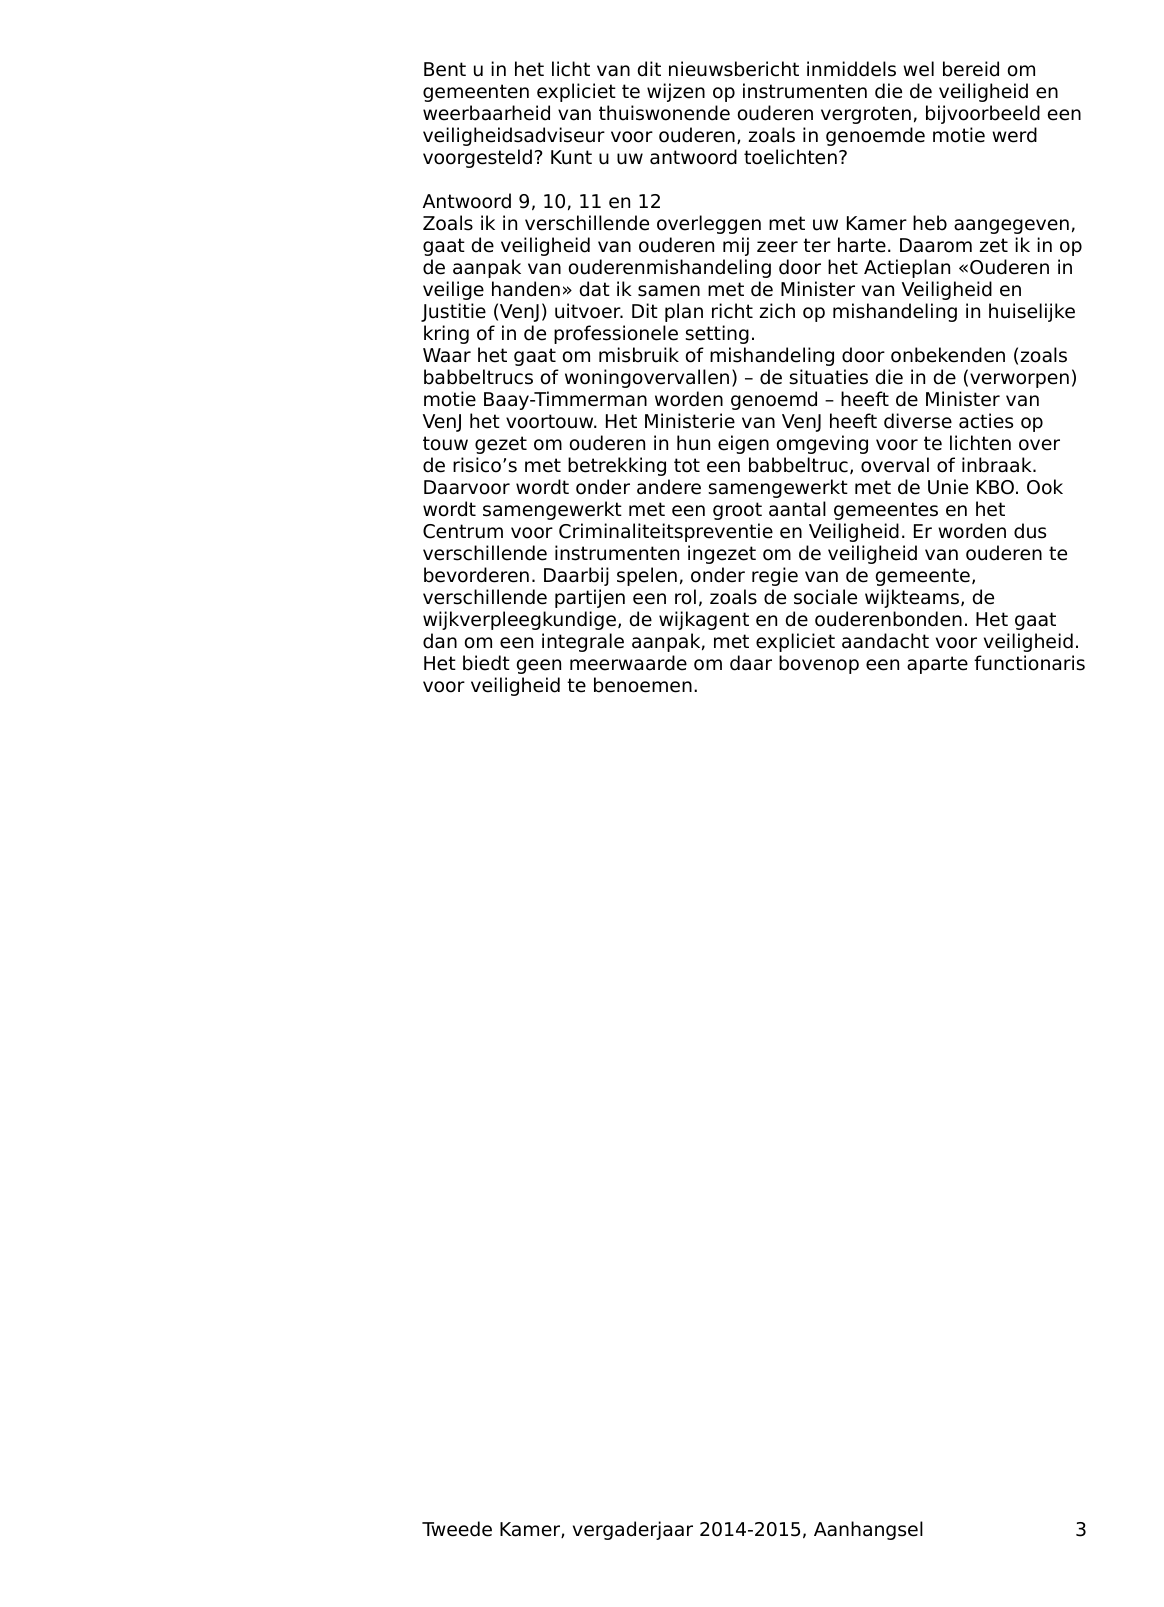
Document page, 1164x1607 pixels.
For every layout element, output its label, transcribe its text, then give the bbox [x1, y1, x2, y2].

text Antwoord 9, 10, 11 en 12 [422, 191, 1087, 213]
text Bent u in het licht van dit nieuwsbericht inmiddels wel bereid om gemeenten expliciet te wijzen op instrumenten die de veiligheid en weerbaarheid van thuiswonende ouderen vergroten, bijvoorbeeld een veiligheidsadviseur voor ouderen, zoals in genoemde motie werd voorgesteld? Kunt u uw antwoord toelichten? [422, 59, 1087, 169]
text Zoals ik in verschillende overleggen met uw Kamer heb aangegeven, gaat de veiligheid van ouderen mij zeer ter harte. Daarom zet ik in op de aanpak van ouderenmishandeling door het Actieplan «Ouderen in veilige handen» dat ik samen met de Minister van Veiligheid en Justitie (VenJ) uitvoer. Dit plan richt zich op mishandeling in huiselijke kring of in de professionele setting. [422, 213, 1087, 345]
text Waar het gaat om misbruik of mishandeling door onbekenden (zoals babbeltrucs of woningovervallen) – de situaties die in de (verworpen) motie Baay-Timmerman worden genoemd – heeft de Minister van VenJ het voortouw. Het Ministerie van VenJ heeft diverse acties op touw gezet om ouderen in hun eigen omgeving voor te lichten over de risico’s met betrekking tot een babbeltruc, overval of inbraak. Daarvoor wordt onder andere samengewerkt met de Unie KBO. Ook wordt samengewerkt met een groot aantal gemeentes en het Centrum voor Criminaliteitspreventie en Veiligheid. Er worden dus verschillende instrumenten ingezet om de veiligheid van ouderen te bevorderen. Daarbij spelen, onder regie van de gemeente, verschillende partijen een rol, zoals de sociale wijkteams, de wijkverpleegkundige, de wijkagent en de ouderenbonden. Het gaat dan om een integrale aanpak, met expliciet aandacht voor veiligheid. Het biedt geen meerwaarde om daar bovenop een aparte functionaris voor veiligheid te benoemen. [422, 345, 1087, 697]
